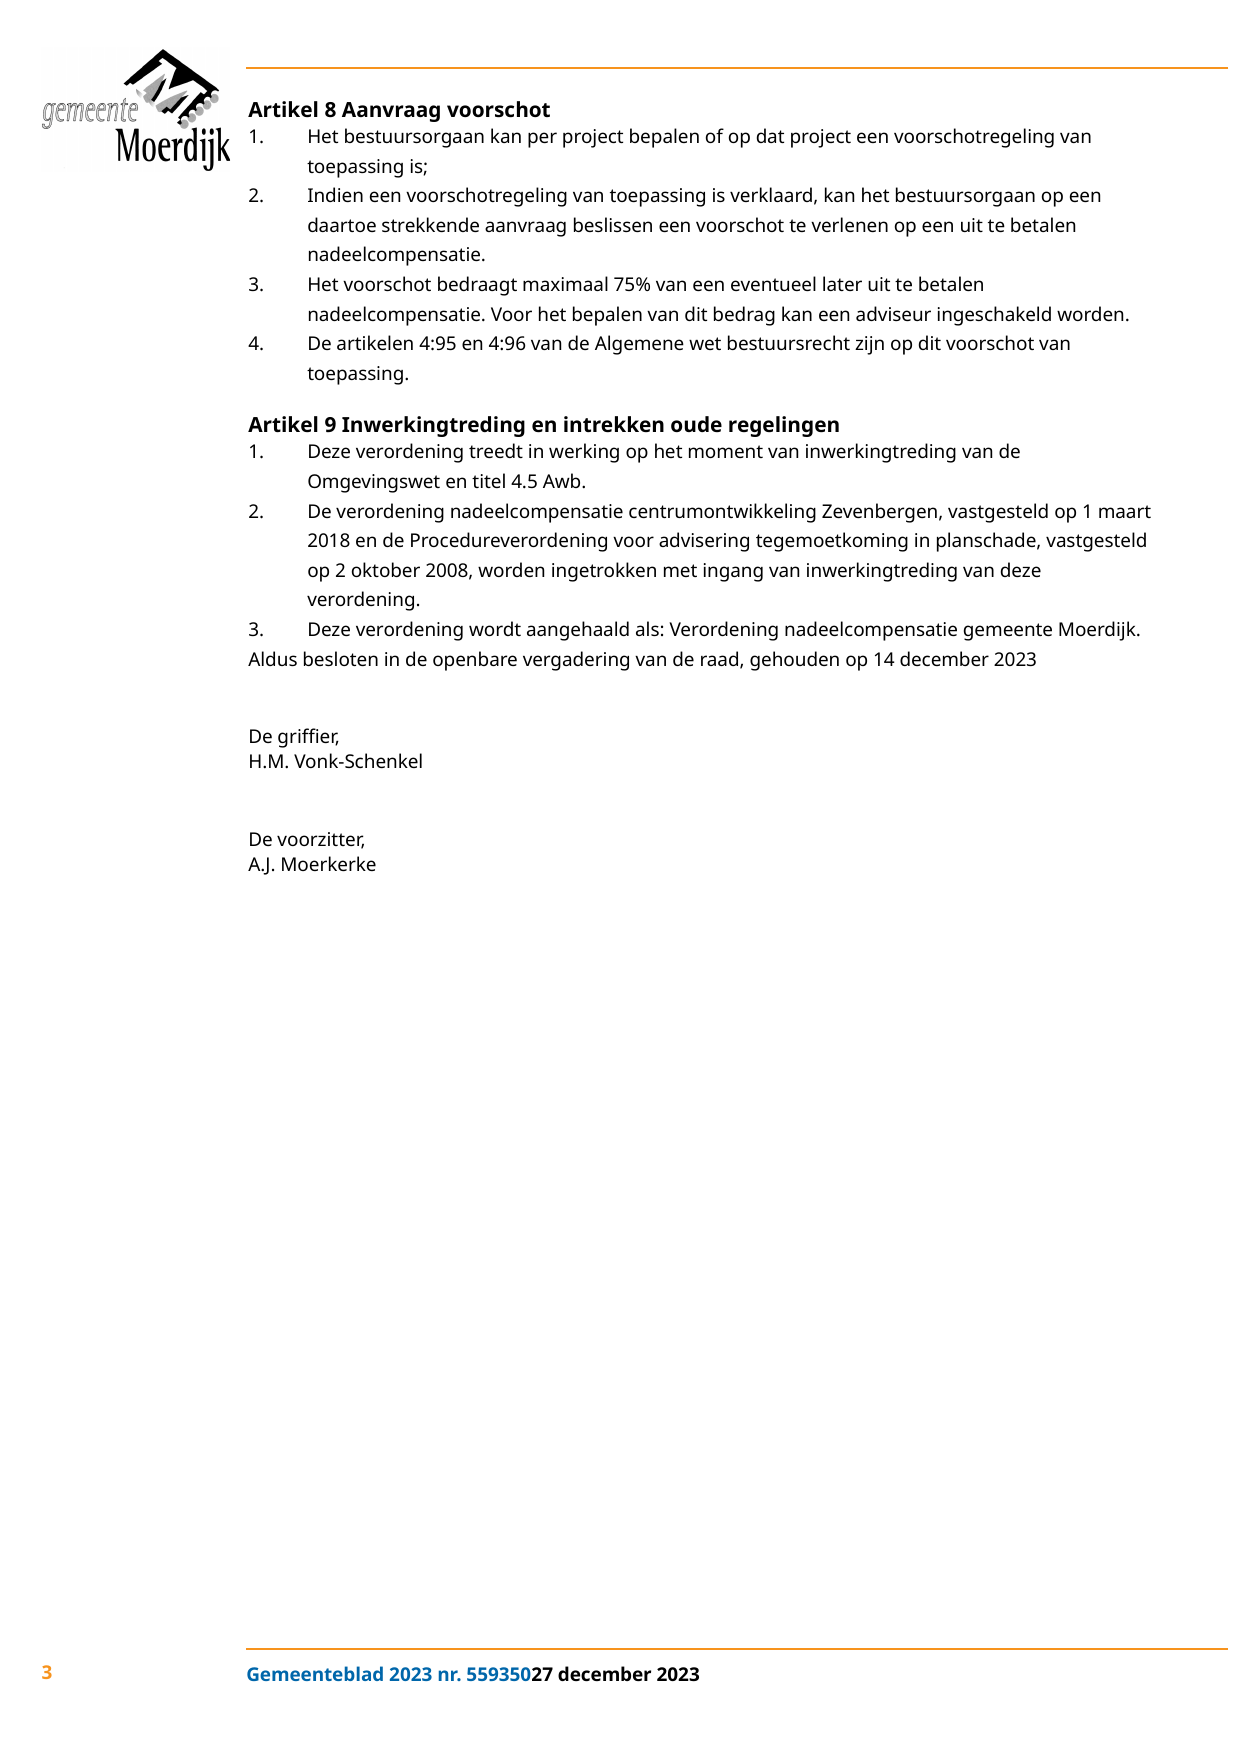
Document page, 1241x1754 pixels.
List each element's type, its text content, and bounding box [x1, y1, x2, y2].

list Het voorschot bedraagt maximaal 75% van een eventueel later uit te betalen nadeelcompensatie. Voor het bepalen van dit bedrag kan een adviseur ingeschakeld worden. [248, 271, 1152, 326]
text A.J. Moerkerke [248, 852, 1152, 877]
list De artikelen 4:95 en 4:96 van de Algemene wet bestuursrecht zijn op dit voorschot van toepassing. [248, 330, 1152, 386]
list Deze verordening treedt in werking op het moment van inwerkingtreding van de Omgevingswet en titel 4.5 Awb. [248, 439, 1152, 494]
list Deze verordening wordt aangehaald als: Verordening nadeelcompensatie gemeente Moerdijk. [248, 616, 1152, 642]
text Aldus besloten in de openbare vergadering van de raad, gehouden op 14 december 2023 [248, 646, 1152, 672]
list De verordening nadeelcompensatie centrumontwikkeling Zevenbergen, vastgesteld op 1 maart 2018 en de Procedureverordening voor advisering tegemoetkoming in planschade, vastgesteld op 2 oktober 2008, worden ingetrokken met ingang van inwerkingtreding van deze verordening. [248, 498, 1152, 612]
text Artikel 9 Inwerkingtreding en intrekken oude regelingen [248, 410, 1152, 439]
text H.M. Vonk-Schenkel [248, 749, 1152, 774]
text De griffier, [248, 723, 1152, 749]
text De voorzitter, [248, 826, 1152, 852]
list Het bestuursorgaan kan per project bepalen of op dat project een voorschotregeling van toepassing is; [248, 123, 1152, 178]
text Artikel 8 Aanvraag voorschot [248, 95, 1152, 123]
list Indien een voorschotregeling van toepassing is verklaard, kan het bestuursorgaan op een daartoe strekkende aanvraag beslissen een voorschot te verlenen op een uit te betalen nadeelcompensatie. [248, 182, 1152, 267]
picture [41, 47, 231, 172]
